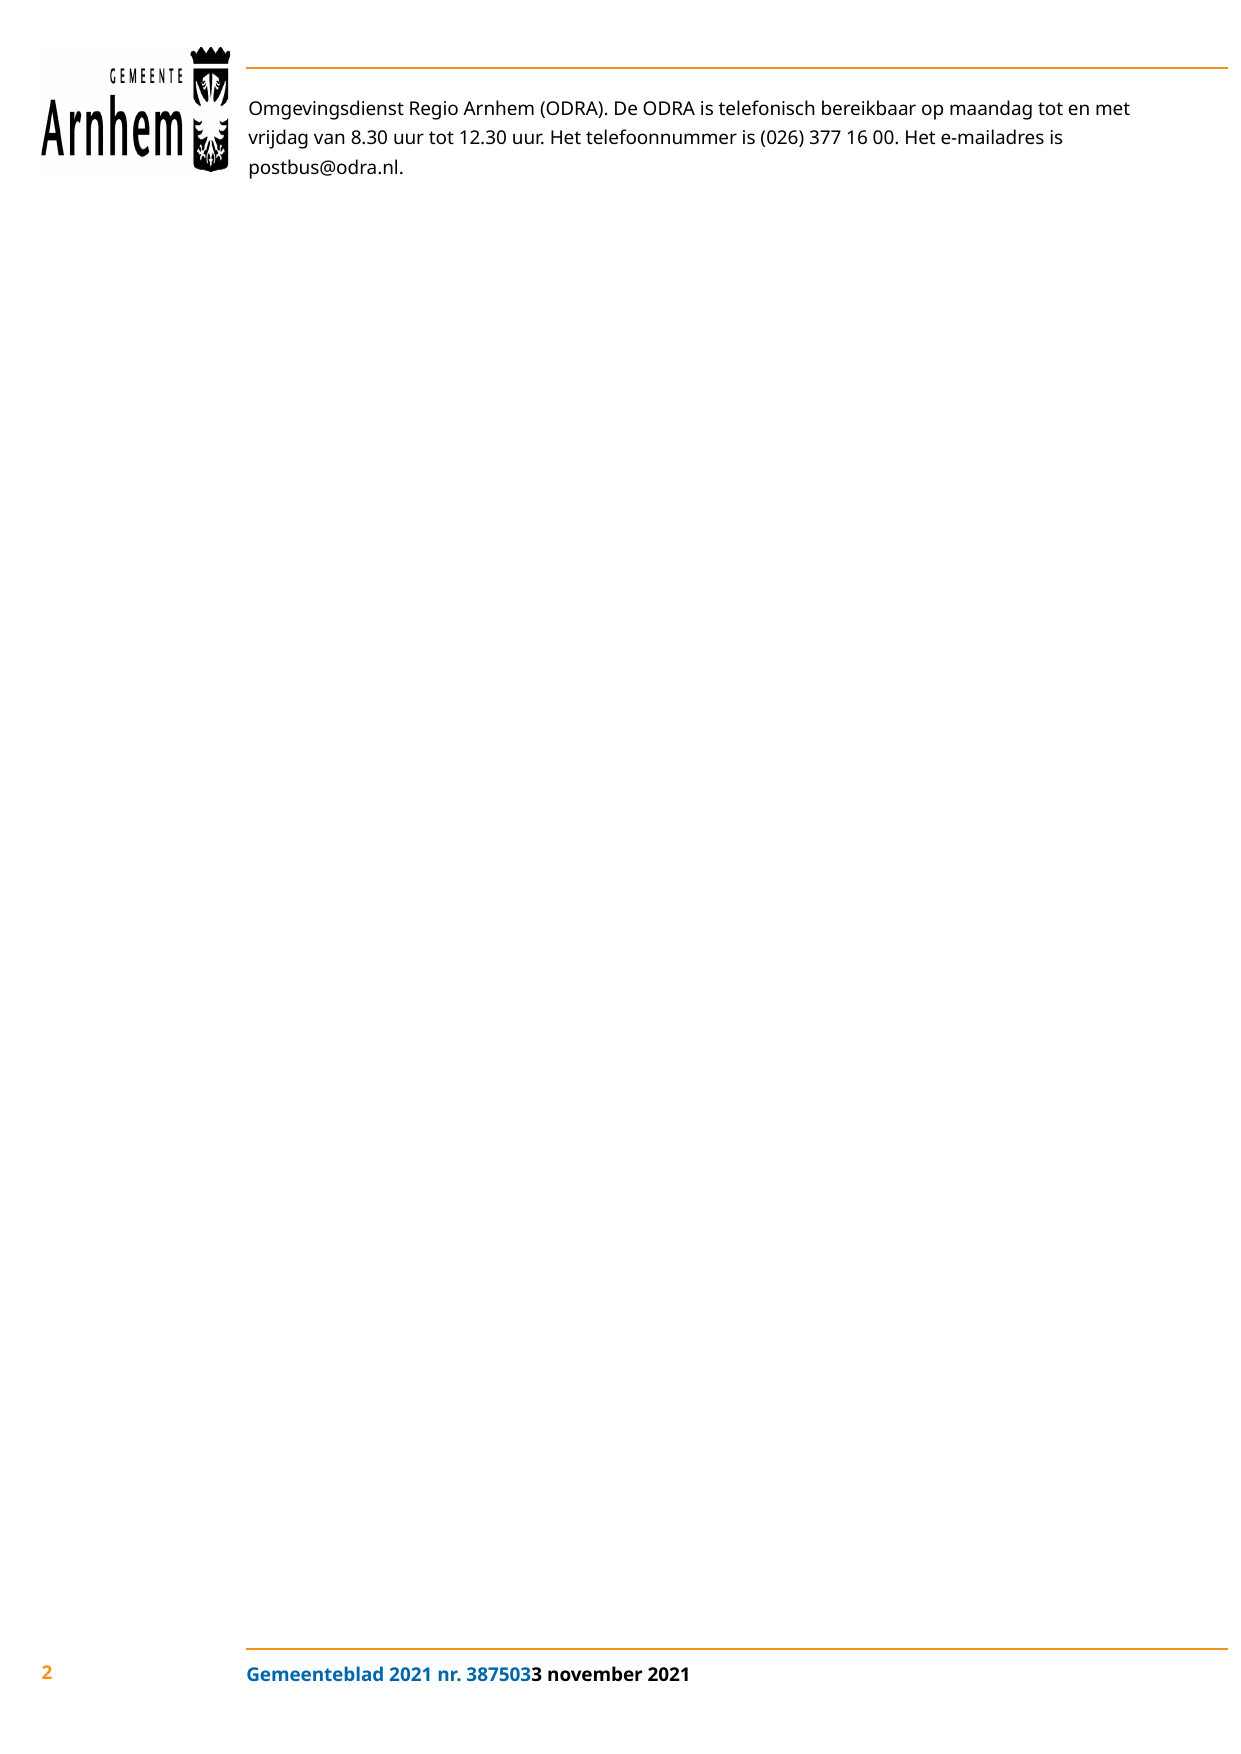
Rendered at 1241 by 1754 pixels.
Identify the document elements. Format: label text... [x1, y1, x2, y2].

picture [41, 47, 231, 172]
text Omgevingsdienst Regio Arnhem (ODRA). De ODRA is telefonisch bereikbaar op maandag tot en met vrijdag van 8.30 uur tot 12.30 uur. Het telefoonnummer is (026) 377 16 00. Het e-mailadres is postbus@odra.nl. [248, 95, 1152, 180]
